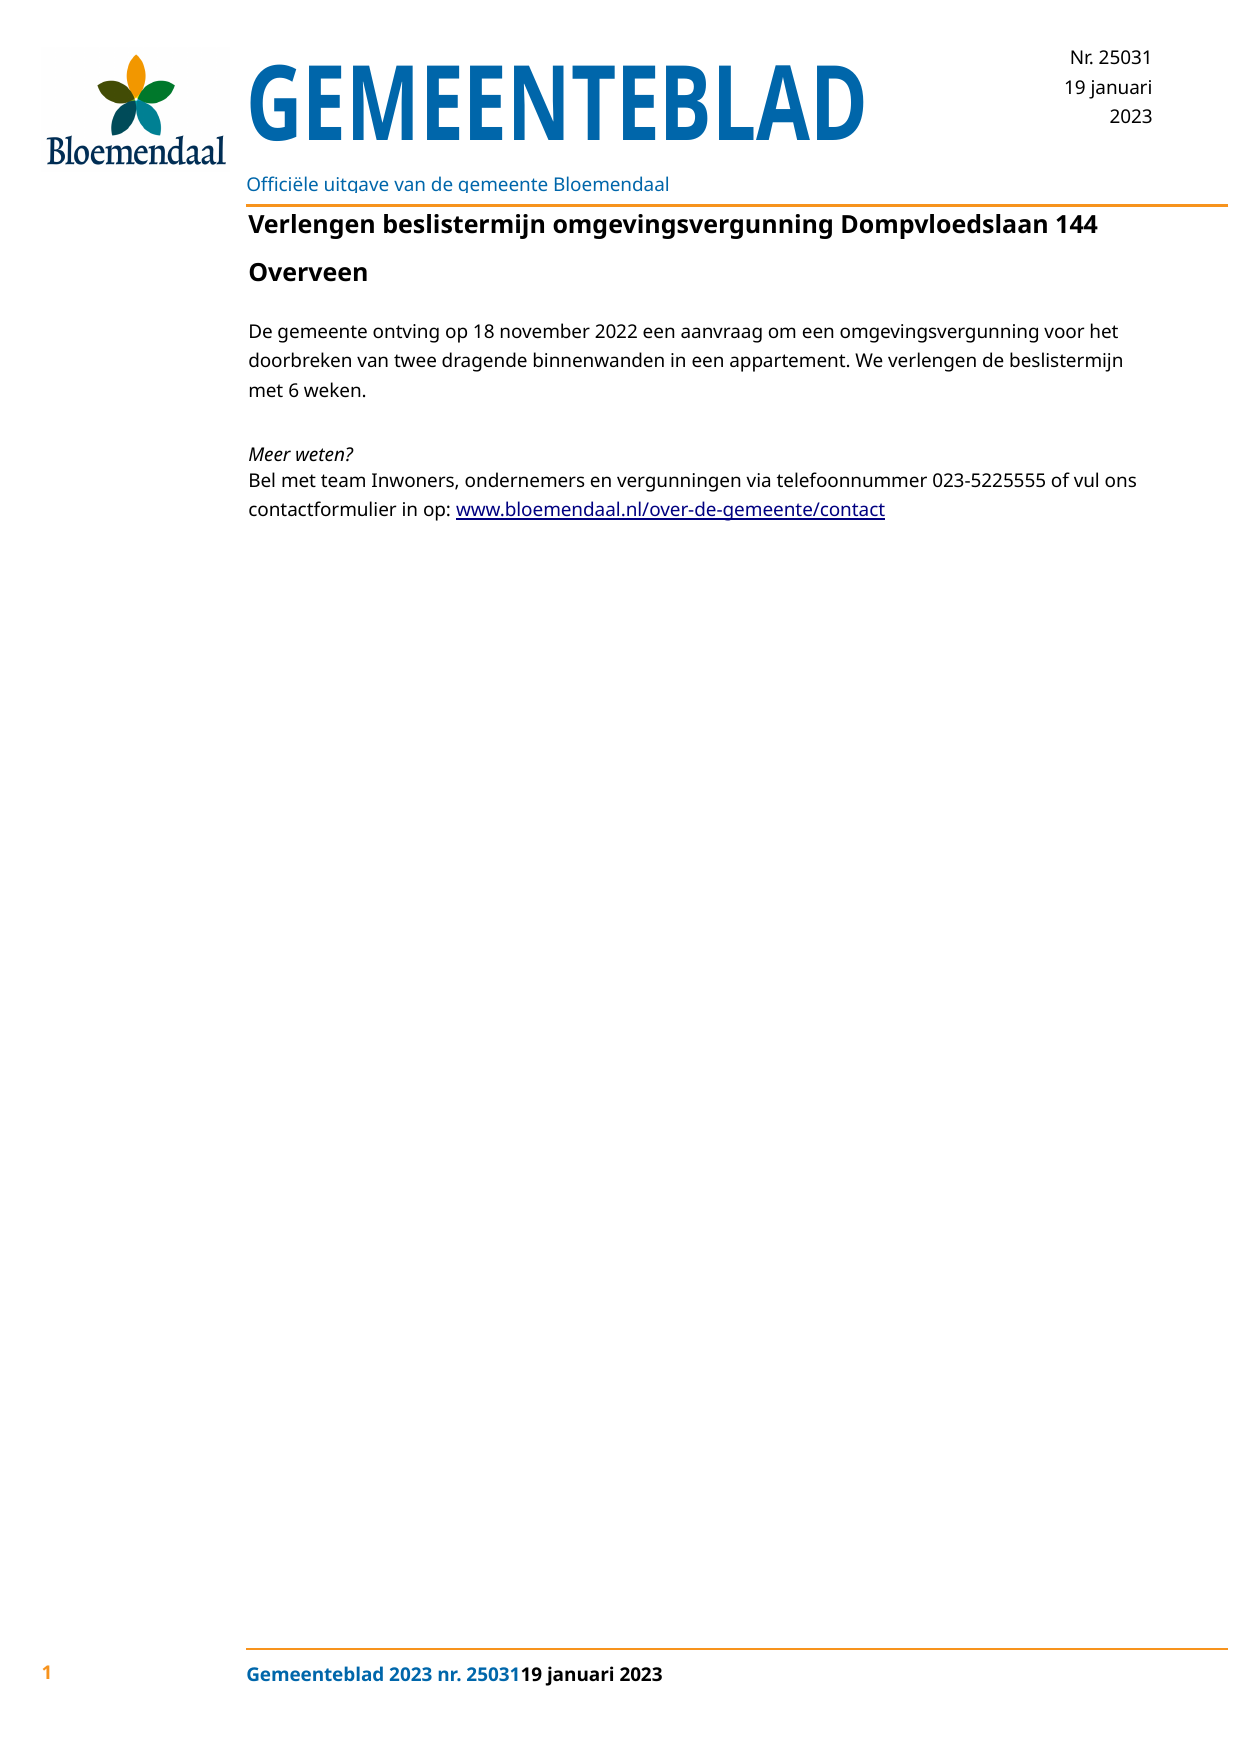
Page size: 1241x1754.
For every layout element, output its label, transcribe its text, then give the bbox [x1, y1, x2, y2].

text Verlengen beslistermijn omgevingsvergunning Dompvloedslaan 144 Overveen [248, 207, 1152, 288]
text Meer weten? [248, 441, 1152, 467]
text Bel met team Inwoners, ondernemers en vergunningen via telefoonnummer 023-5225555 of vul ons contactformulier in op: www.bloemendaal.nl/over-de-gemeente/contact [248, 467, 1152, 522]
picture [41, 47, 231, 172]
text De gemeente ontving op 18 november 2022 een aanvraag om een omgevingsvergunning voor het doorbreken van twee dragende binnenwanden in een appartement. We verlengen de beslistermijn met 6 weken. [248, 318, 1152, 403]
